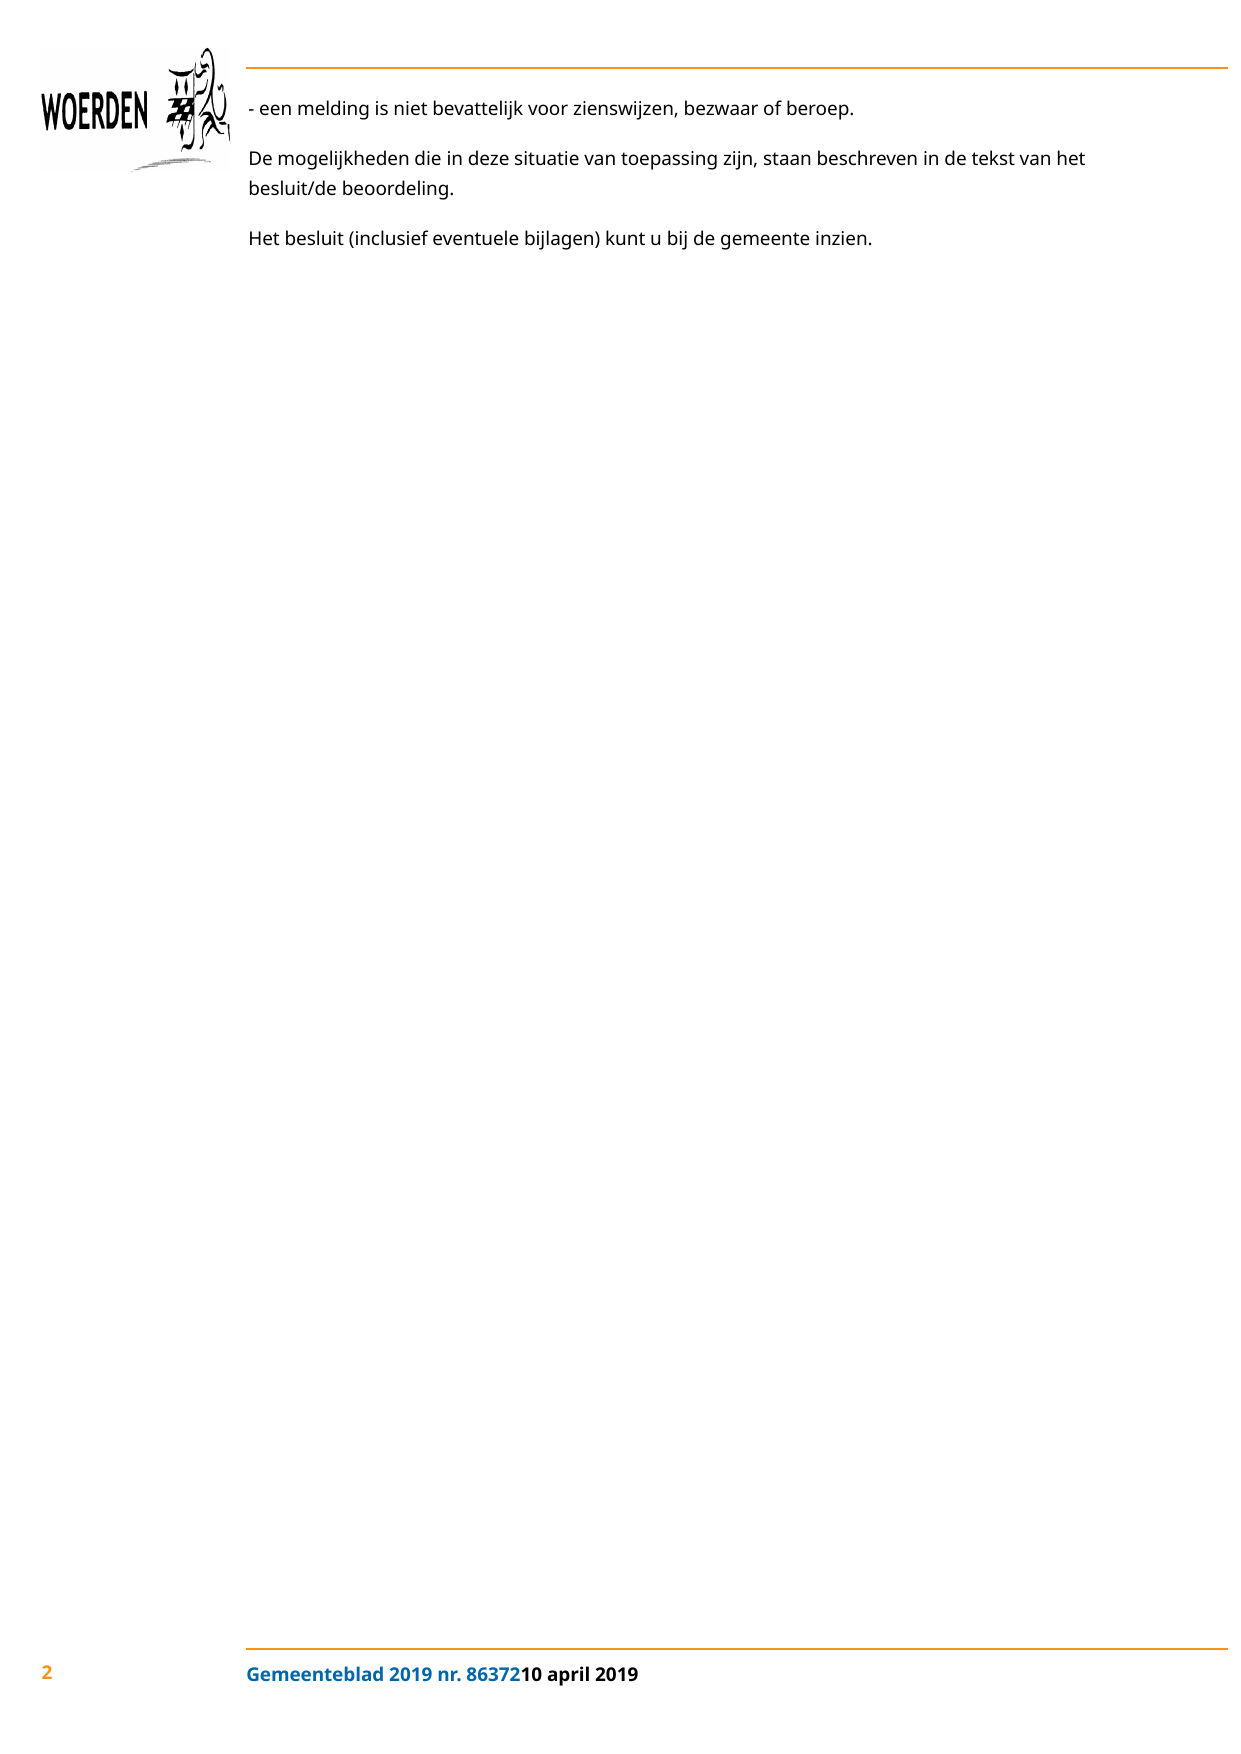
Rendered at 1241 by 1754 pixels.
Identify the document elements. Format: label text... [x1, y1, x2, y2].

text De mogelijkheden die in deze situatie van toepassing zijn, staan beschreven in de tekst van het besluit/de beoordeling. [248, 145, 1152, 201]
picture [41, 47, 231, 172]
text - een melding is niet bevattelijk voor zienswijzen, bezwaar of beroep. [248, 95, 1152, 121]
text Het besluit (inclusief eventuele bijlagen) kunt u bij de gemeente inzien. [248, 225, 1152, 251]
